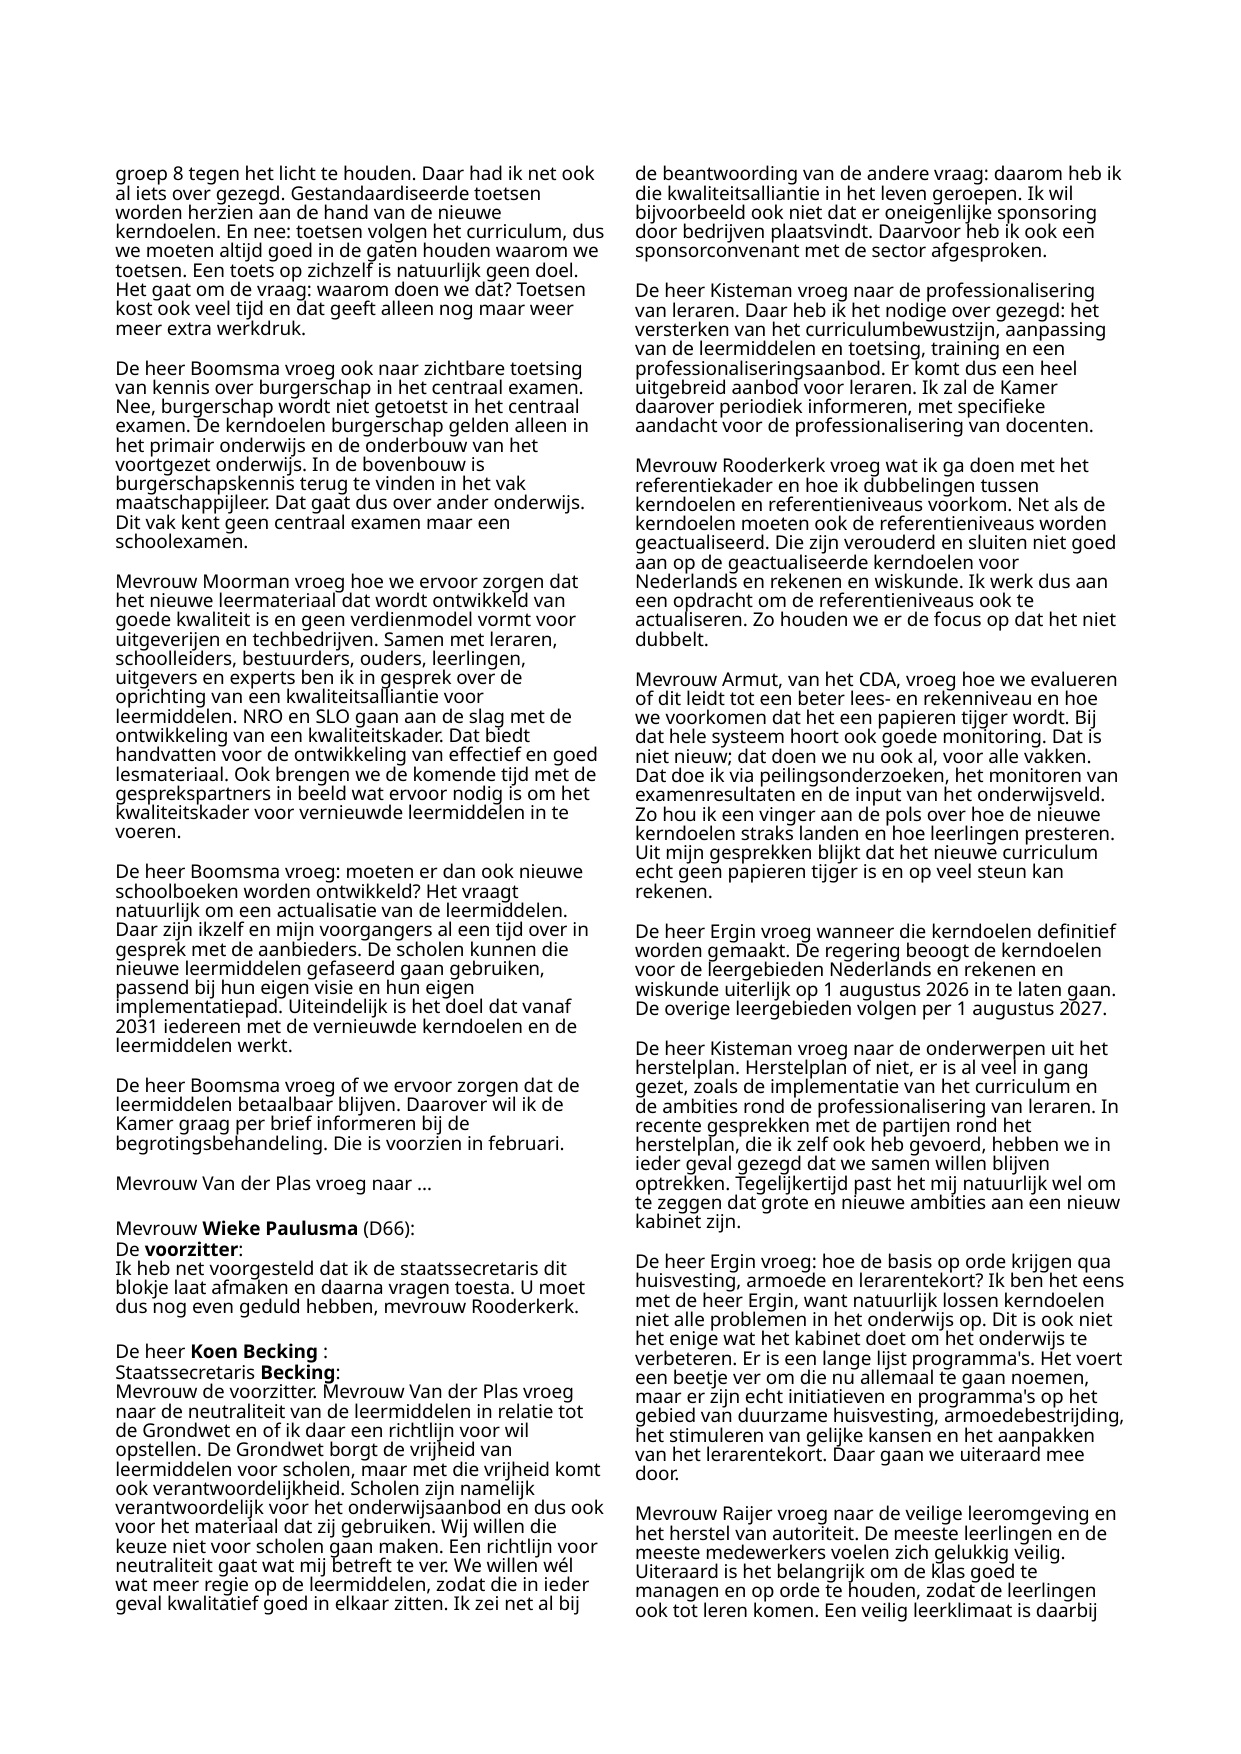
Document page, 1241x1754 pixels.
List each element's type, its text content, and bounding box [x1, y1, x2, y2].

text De heer Kisteman vroeg naar de onderwerpen uit het herstelplan. Herstelplan of niet, er is al veel in gang gezet, zoals de implementatie van het curriculum en de ambities rond de professionalisering van leraren. In recente gesprekken met de partijen rond het herstelplan, die ik zelf ook heb gevoerd, hebben we in ieder geval gezegd dat we samen willen blijven optrekken. Tegelijkertijd past het mij natuurlijk wel om te zeggen dat grote en nieuwe ambities aan een nieuw kabinet zijn. [635, 1040, 1125, 1232]
text De heer Ergin vroeg wanneer die kerndoelen definitief worden gemaakt. De regering beoogt de kerndoelen voor de leergebieden Nederlands en rekenen en wiskunde uiterlijk op 1 augustus 2026 in te laten gaan. De overige leergebieden volgen per 1 augustus 2027. [635, 923, 1125, 1019]
text De voorzitter: [115, 1241, 605, 1260]
text Mevrouw Van der Plas vroeg naar … [115, 1175, 605, 1194]
text Mevrouw Raijer vroeg naar de veilige leeromgeving en het herstel van autoriteit. De meeste leerlingen en de meeste medewerkers voelen zich gelukkig veilig. Uiteraard is het belangrijk om de klas goed te managen en op orde te houden, zodat de leerlingen ook tot leren komen. Een veilig leerklimaat is daarbij [635, 1505, 1125, 1621]
text De heer Kisteman vroeg naar de professionalisering van leraren. Daar heb ik het nodige over gezegd: het versterken van het curriculumbewustzijn, aanpassing van de leermiddelen en toetsing, training en een professionaliseringsaanbod. Er komt dus een heel uitgebreid aanbod voor leraren. Ik zal de Kamer daarover periodiek informeren, met specifieke aandacht voor de professionalisering van docenten. [635, 282, 1125, 437]
text groep 8 tegen het licht te houden. Daar had ik net ook al iets over gezegd. Gestandaardiseerde toetsen worden herzien aan de hand van de nieuwe kerndoelen. En nee: toetsen volgen het curriculum, dus we moeten altijd goed in de gaten houden waarom we toetsen. Een toets op zichzelf is natuurlijk geen doel. Het gaat om de vraag: waarom doen we dat? Toetsen kost ook veel tijd en dat geeft alleen nog maar weer meer extra werkdruk. [115, 165, 605, 339]
text Staatssecretaris Becking: [115, 1364, 605, 1383]
text Mevrouw Moorman vroeg hoe we ervoor zorgen dat het nieuwe leermateriaal dat wordt ontwikkeld van goede kwaliteit is en geen verdienmodel vormt voor uitgeverijen en techbedrijven. Samen met leraren, schoolleiders, bestuurders, ouders, leerlingen, uitgevers en experts ben ik in gesprek over de oprichting van een kwaliteitsalliantie voor leermiddelen. NRO en SLO gaan aan de slag met de ontwikkeling van een kwaliteitskader. Dat biedt handvatten voor de ontwikkeling van effectief en goed lesmateriaal. Ook brengen we de komende tijd met de gesprekspartners in beeld wat ervoor nodig is om het kwaliteitskader voor vernieuwde leermiddelen in te voeren. [115, 573, 605, 843]
text De heer Boomsma vroeg ook naar zichtbare toetsing van kennis over burgerschap in het centraal examen. Nee, burgerschap wordt niet getoetst in het centraal examen. De kerndoelen burgerschap gelden alleen in het primair onderwijs en de onderbouw van het voortgezet onderwijs. In de bovenbouw is burgerschapskennis terug te vinden in het vak maatschappijleer. Dat gaat dus over ander onderwijs. Dit vak kent geen centraal examen maar een schoolexamen. [115, 359, 605, 552]
text Mevrouw de voorzitter. Mevrouw Van der Plas vroeg naar de neutraliteit van de leermiddelen in relatie tot de Grondwet en of ik daar een richtlijn voor wil opstellen. De Grondwet borgt de vrijheid van leermiddelen voor scholen, maar met die vrijheid komt ook verantwoordelijkheid. Scholen zijn namelijk verantwoordelijk voor het onderwijsaanbod en dus ook voor het materiaal dat zij gebruiken. Wij willen die keuze niet voor scholen gaan maken. Een richtlijn voor neutraliteit gaat wat mij betreft te ver. We willen wél wat meer regie op de leermiddelen, zodat die in ieder geval kwalitatief goed in elkaar zitten. Ik zei net al bij [115, 1383, 605, 1615]
text Mevrouw Armut, van het CDA, vroeg hoe we evalueren of dit leidt tot een beter lees- en rekenniveau en hoe we voorkomen dat het een papieren tijger wordt. Bij dat hele systeem hoort ook goede monitoring. Dat is niet nieuw; dat doen we nu ook al, voor alle vakken. Dat doe ik via peilingsonderzoeken, het monitoren van examenresultaten en de input van het onderwijsveld. Zo hou ik een vinger aan de pols over hoe de nieuwe kerndoelen straks landen en hoe leerlingen presteren. Uit mijn gesprekken blijkt dat het nieuwe curriculum echt geen papieren tijger is en op veel steun kan rekenen. [635, 671, 1125, 902]
text De heer Boomsma vroeg of we ervoor zorgen dat de leermiddelen betaalbaar blijven. Daarover wil ik de Kamer graag per brief informeren bij de begrotingsbehandeling. Die is voorzien in februari. [115, 1077, 605, 1154]
text de beantwoording van de andere vraag: daarom heb ik die kwaliteitsalliantie in het leven geroepen. Ik wil bijvoorbeeld ook niet dat er oneigenlijke sponsoring door bedrijven plaatsvindt. Daarvoor heb ik ook een sponsorconvenant met de sector afgesproken. [635, 165, 1125, 262]
text Ik heb net voorgesteld dat ik de staatssecretaris dit blokje laat afmaken en daarna vragen toesta. U moet dus nog even geduld hebben, mevrouw Rooderkerk. [115, 1260, 605, 1318]
text De heer Ergin vroeg: hoe de basis op orde krijgen qua huisvesting, armoede en lerarentekort? Ik ben het eens met de heer Ergin, want natuurlijk lossen kerndoelen niet alle problemen in het onderwijs op. Dit is ook niet het enige wat het kabinet doet om het onderwijs te verbeteren. Er is een lange lijst programma's. Het voert een beetje ver om die nu allemaal te gaan noemen, maar er zijn echt initiatieven en programma's op het gebied van duurzame huisvesting, armoedebestrijding, het stimuleren van gelijke kansen en het aanpakken van het lerarentekort. Daar gaan we uiteraard mee door. [635, 1253, 1125, 1484]
text Mevrouw Wieke Paulusma (D66): [115, 1215, 605, 1241]
text Mevrouw Rooderkerk vroeg wat ik ga doen met het referentiekader en hoe ik dubbelingen tussen kerndoelen en referentieniveaus voorkom. Net als de kerndoelen moeten ook de referentieniveaus worden geactualiseerd. Die zijn verouderd en sluiten niet goed aan op de geactualiseerde kerndoelen voor Nederlands en rekenen en wiskunde. Ik werk dus aan een opdracht om de referentieniveaus ook te actualiseren. Zo houden we er de focus op dat het niet dubbelt. [635, 457, 1125, 650]
text De heer Boomsma vroeg: moeten er dan ook nieuwe schoolboeken worden ontwikkeld? Het vraagt natuurlijk om een actualisatie van de leermiddelen. Daar zijn ikzelf en mijn voorgangers al een tijd over in gesprek met de aanbieders. De scholen kunnen die nieuwe leermiddelen gefaseerd gaan gebruiken, passend bij hun eigen visie en hun eigen implementatiepad. Uiteindelijk is het doel dat vanaf 2031 iedereen met de vernieuwde kerndoelen en de leermiddelen werkt. [115, 863, 605, 1056]
text De heer Koen Becking : [115, 1338, 605, 1364]
